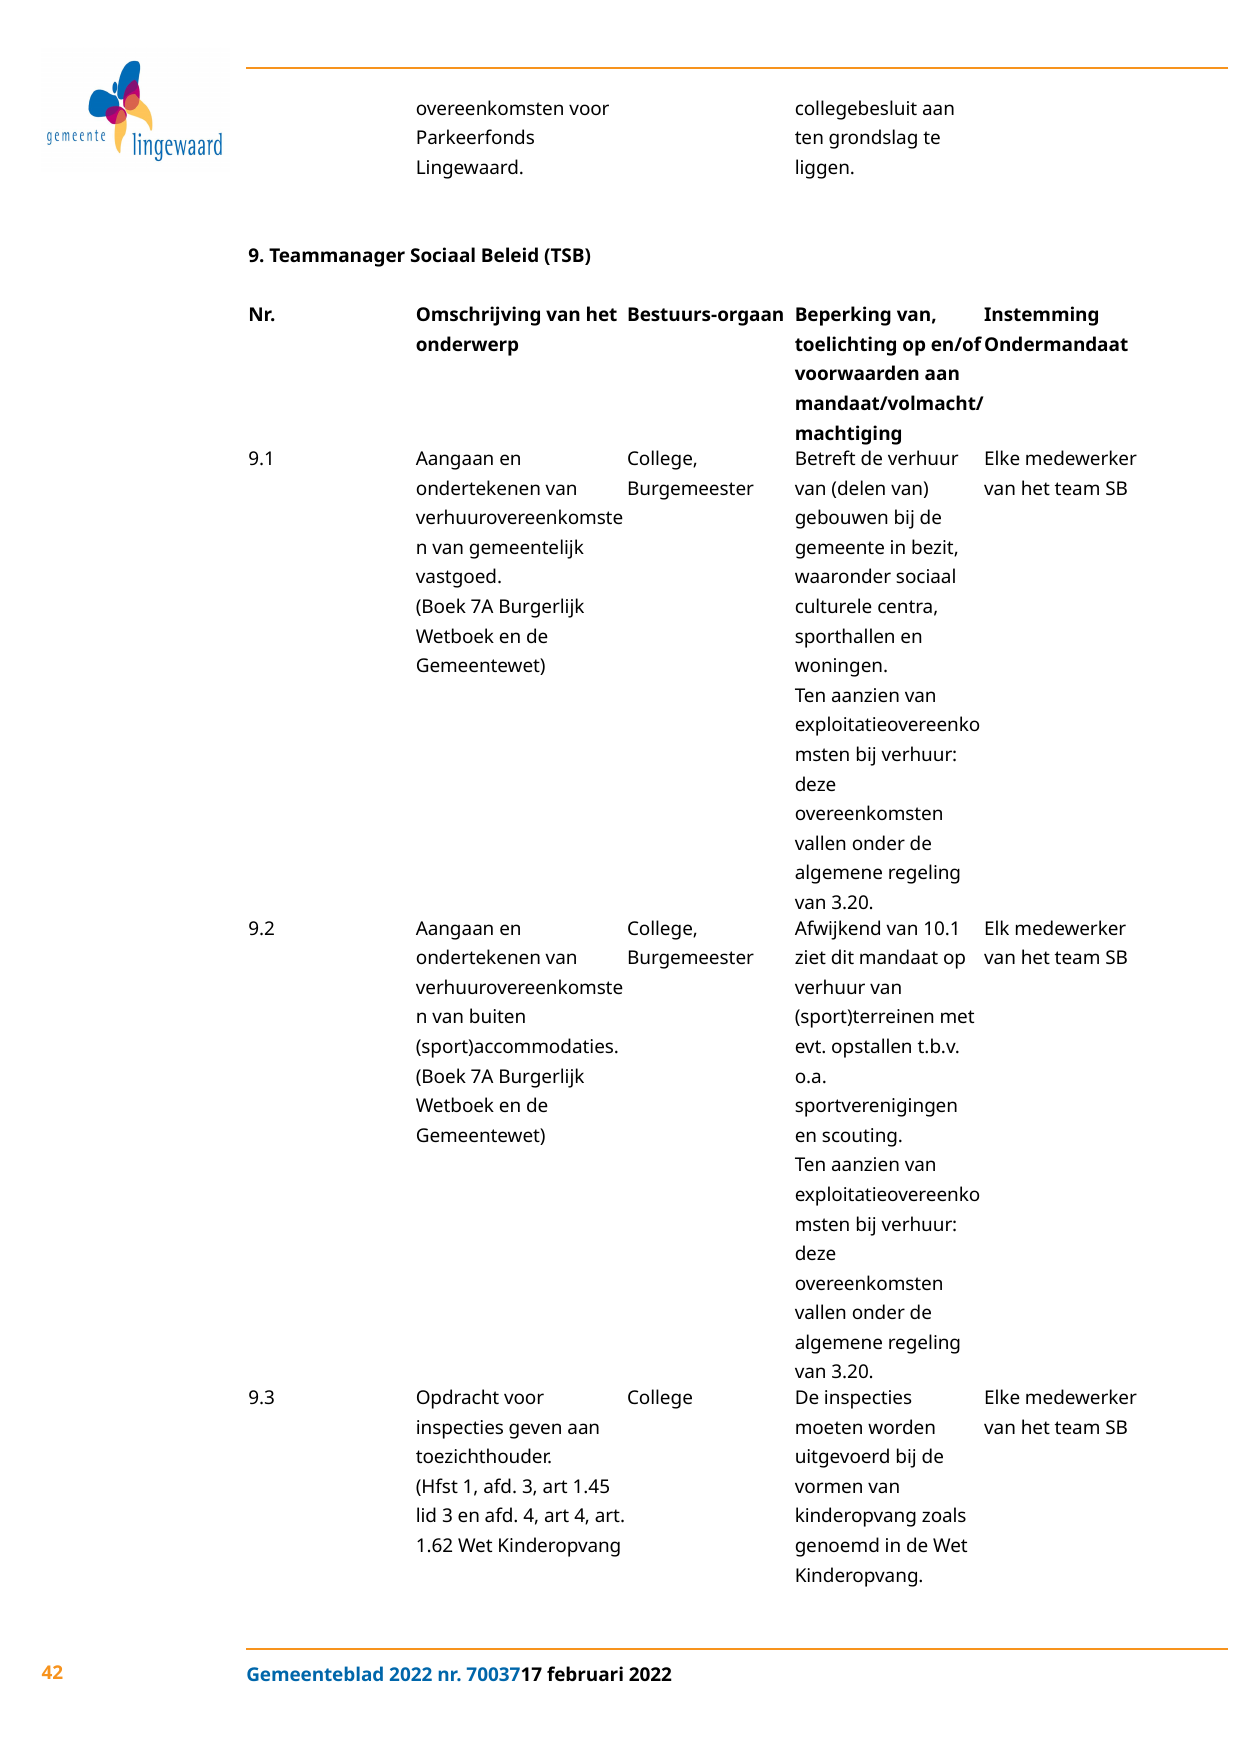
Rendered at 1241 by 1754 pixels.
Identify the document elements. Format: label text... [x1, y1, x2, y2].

table_cell Betreft de verhuur van (delen van) gebouwen bij de gemeente in bezit, waaronder sociaal culturele centra, sporthallen en woningen. Ten aanzien van exploitatieovereenkomsten bij verhuur: deze overeenkomsten vallen onder de algemene regeling van 3.20. [795, 445, 984, 915]
table_cell Afwijkend van 10.1 ziet dit mandaat op verhuur van (sport)terreinen met evt. opstallen t.b.v. o.a. sportverenigingen en scouting. Ten aanzien van exploitatieovereenkomsten bij verhuur: deze overeenkomsten vallen onder de algemene regeling van 3.20. [795, 915, 984, 1384]
text 9. Teammanager Sociaal Beleid (TSB) [248, 242, 1152, 268]
picture [41, 47, 231, 172]
table_header Instemming Ondermandaat [984, 301, 1152, 445]
table_cell Elk medewerker van het team SB [984, 915, 1152, 1384]
table_cell College, Burgemeester [627, 445, 794, 915]
table_cell 9.1 [248, 445, 416, 915]
table_cell College [627, 1384, 794, 1588]
table_cell Elke medewerker van het team SB [984, 1384, 1152, 1588]
table_cell collegebesluit aan ten grondslag te liggen. [795, 95, 984, 180]
table_cell [627, 95, 794, 180]
table_cell [984, 95, 1152, 180]
table_cell Elke medewerker van het team SB [984, 445, 1152, 915]
table_cell [248, 95, 416, 180]
table_header Nr. [248, 301, 416, 445]
table_cell College, Burgemeester [627, 915, 794, 1384]
table_cell Aangaan en ondertekenen van verhuurovereenkomsten van buiten (sport)accommodaties. (Boek 7A Burgerlijk Wetboek en de Gemeentewet) [416, 915, 627, 1384]
table_header Bestuurs-orgaan [627, 301, 794, 445]
table_header Beperking van, toelichting op en/of voorwaarden aan mandaat/volmacht/ machtiging [795, 301, 984, 445]
table_cell overeenkomsten voor Parkeerfonds Lingewaard. [416, 95, 627, 180]
table_cell 9.3 [248, 1384, 416, 1588]
table_header Omschrijving van het onderwerp [416, 301, 627, 445]
table_cell De inspecties moeten worden uitgevoerd bij de vormen van kinderopvang zoals genoemd in de Wet Kinderopvang. [795, 1384, 984, 1588]
table_cell Opdracht voor inspecties geven aan toezichthouder. (Hfst 1, afd. 3, art 1.45 lid 3 en afd. 4, art 4, art. 1.62 Wet Kinderopvang [416, 1384, 627, 1588]
table_cell 9.2 [248, 915, 416, 1384]
table_cell Aangaan en ondertekenen van verhuurovereenkomsten van gemeentelijk vastgoed. (Boek 7A Burgerlijk Wetboek en de Gemeentewet) [416, 445, 627, 915]
